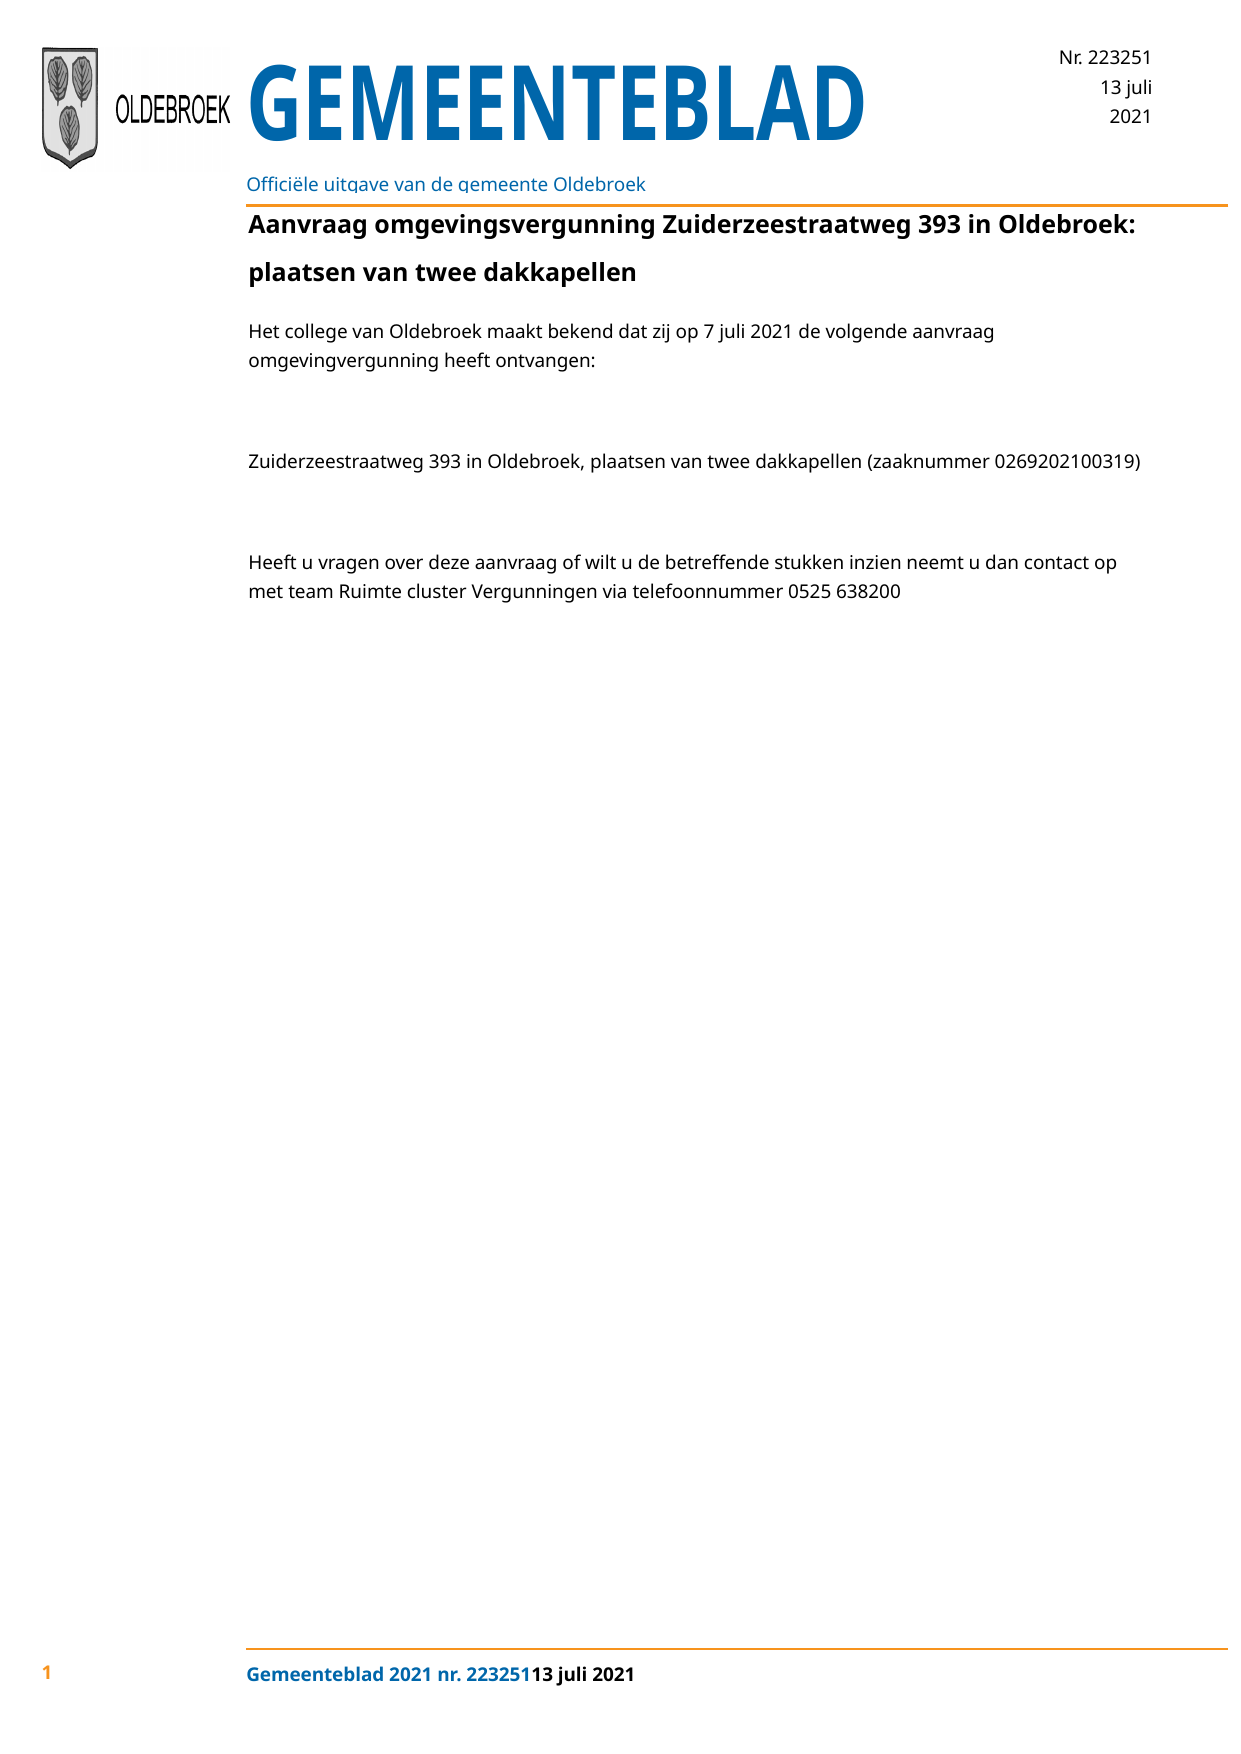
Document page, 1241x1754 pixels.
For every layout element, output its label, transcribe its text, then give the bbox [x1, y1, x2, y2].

text Zuiderzeestraatweg 393 in Oldebroek, plaatsen van twee dakkapellen (zaaknummer 0269202100319) [248, 448, 1152, 474]
text Heeft u vragen over deze aanvraag of wilt u de betreffende stukken inzien neemt u dan contact op met team Ruimte cluster Vergunningen via telefoonnummer 0525 638200 [248, 549, 1152, 604]
picture [41, 47, 231, 172]
text Het college van Oldebroek maakt bekend dat zij op 7 juli 2021 de volgende aanvraag omgevingvergunning heeft ontvangen: [248, 318, 1152, 373]
text Aanvraag omgevingsvergunning Zuiderzeestraatweg 393 in Oldebroek: plaatsen van twee dakkapellen [248, 207, 1152, 288]
